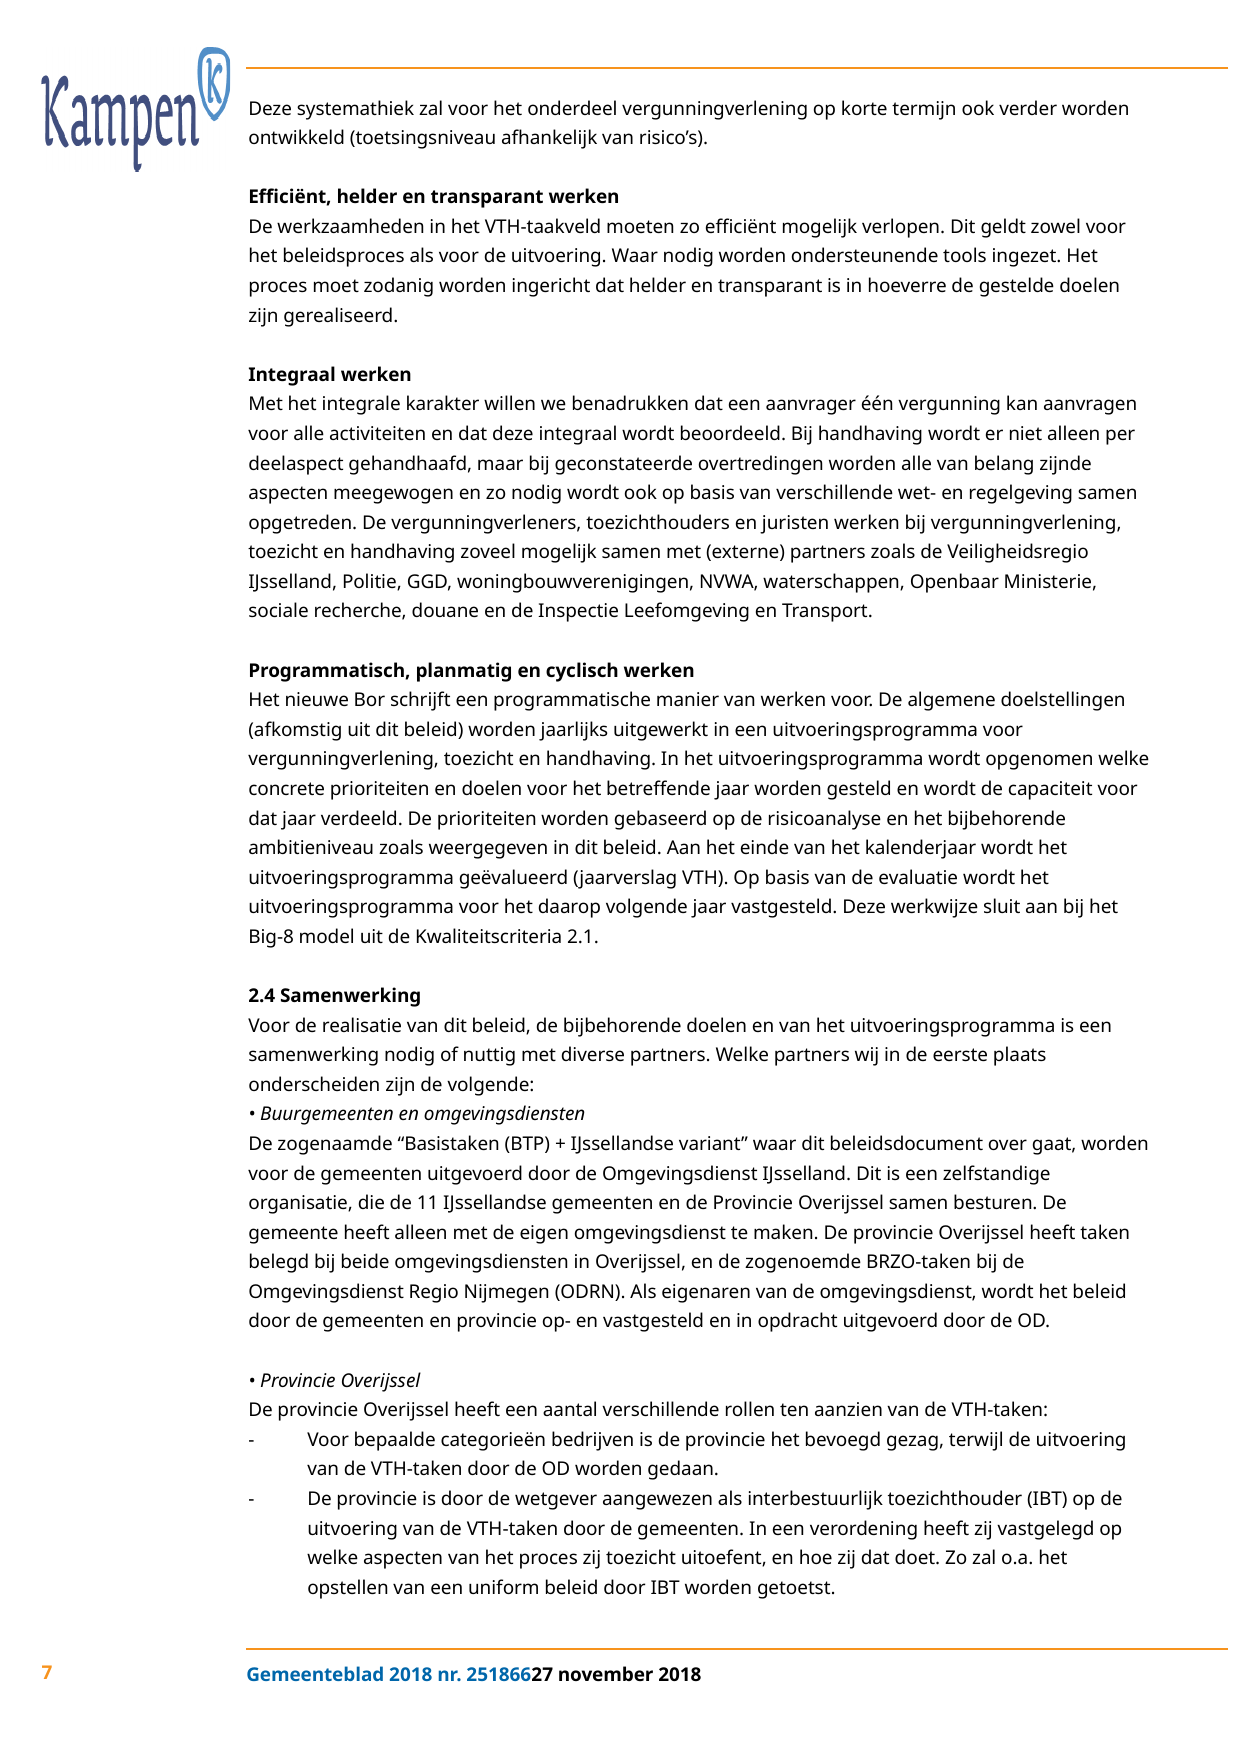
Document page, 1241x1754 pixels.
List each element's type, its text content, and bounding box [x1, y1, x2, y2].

text Met het integrale karakter willen we benadrukken dat een aanvrager één vergunning kan aanvragen voor alle activiteiten en dat deze integraal wordt beoordeeld. Bij handhaving wordt er niet alleen per deelaspect gehandhaafd, maar bij geconstateerde overtredingen worden alle van belang zijnde aspecten meegewogen en zo nodig wordt ook op basis van verschillende wet- en regelgeving samen opgetreden. De vergunningverleners, toezichthouders en juristen werken bij vergunningverlening, toezicht en handhaving zoveel mogelijk samen met (externe) partners zoals de Veiligheidsregio IJsselland, Politie, GGD, woningbouwverenigingen, NVWA, waterschappen, Openbaar Ministerie, sociale recherche, douane en de Inspectie Leefomgeving en Transport. [248, 391, 1152, 623]
text Programmatisch, planmatig en cyclisch werken [248, 657, 1152, 683]
text Efficiënt, helder en transparant werken [248, 183, 1152, 209]
text De zogenaamde “Basistaken (BTP) + IJssellandse variant” waar dit beleidsdocument over gaat, worden voor de gemeenten uitgevoerd door de Omgevingsdienst IJsselland. Dit is een zelfstandige organisatie, die de 11 IJssellandse gemeenten en de Provincie Overijssel samen besturen. De gemeente heeft alleen met de eigen omgevingsdienst te maken. De provincie Overijssel heeft taken belegd bij beide omgevingsdiensten in Overijssel, en de zogenoemde BRZO-taken bij de Omgevingsdienst Regio Nijmegen (ODRN). Als eigenaren van de omgevingsdienst, wordt het beleid door de gemeenten en provincie op- en vastgesteld en in opdracht uitgevoerd door de OD. [248, 1130, 1152, 1333]
text • Buurgemeenten en omgevingsdiensten [248, 1101, 1152, 1126]
text • Provincie Overijssel [248, 1367, 1152, 1393]
text Integraal werken [248, 361, 1152, 387]
text De werkzaamheden in het VTH-taakveld moeten zo efficiënt mogelijk verlopen. Dit geldt zowel voor het beleidsproces als voor de uitvoering. Waar nodig worden ondersteunende tools ingezet. Het proces moet zodanig worden ingericht dat helder en transparant is in hoeverre de gestelde doelen zijn gerealiseerd. [248, 213, 1152, 328]
text Het nieuwe Bor schrijft een programmatische manier van werken voor. De algemene doelstellingen (afkomstig uit dit beleid) worden jaarlijks uitgewerkt in een uitvoeringsprogramma voor vergunningverlening, toezicht en handhaving. In het uitvoeringsprogramma wordt opgenomen welke concrete prioriteiten en doelen voor het betreffende jaar worden gesteld en wordt de capaciteit voor dat jaar verdeeld. De prioriteiten worden gebaseerd op de risicoanalyse en het bijbehorende ambitieniveau zoals weergegeven in dit beleid. Aan het einde van het kalenderjaar wordt het uitvoeringsprogramma geëvalueerd (jaarverslag VTH). Op basis van de evaluatie wordt het uitvoeringsprogramma voor het daarop volgende jaar vastgesteld. Deze werkwijze sluit aan bij het Big-8 model uit de Kwaliteitscriteria 2.1. [248, 686, 1152, 949]
text 2.4 Samenwerking [248, 982, 1152, 1008]
list De provincie is door de wetgever aangewezen als interbestuurlijk toezichthouder (IBT) op de uitvoering van de VTH-taken door de gemeenten. In een verordening heeft zij vastgelegd op welke aspecten van het proces zij toezicht uitoefent, en hoe zij dat doet. Zo zal o.a. het opstellen van een uniform beleid door IBT worden getoetst. [248, 1485, 1152, 1600]
picture [41, 47, 231, 172]
text Deze systemathiek zal voor het onderdeel vergunningverlening op korte termijn ook verder worden ontwikkeld (toetsingsniveau afhankelijk van risico’s). [248, 95, 1152, 150]
list Voor bepaalde categorieën bedrijven is de provincie het bevoegd gezag, terwijl de uitvoering van de VTH-taken door de OD worden gedaan. [248, 1426, 1152, 1481]
text De provincie Overijssel heeft een aantal verschillende rollen ten aanzien van de VTH-taken: [248, 1396, 1152, 1422]
text Voor de realisatie van dit beleid, de bijbehorende doelen en van het uitvoeringsprogramma is een samenwerking nodig of nuttig met diverse partners. Welke partners wij in de eerste plaats onderscheiden zijn de volgende: [248, 1012, 1152, 1097]
